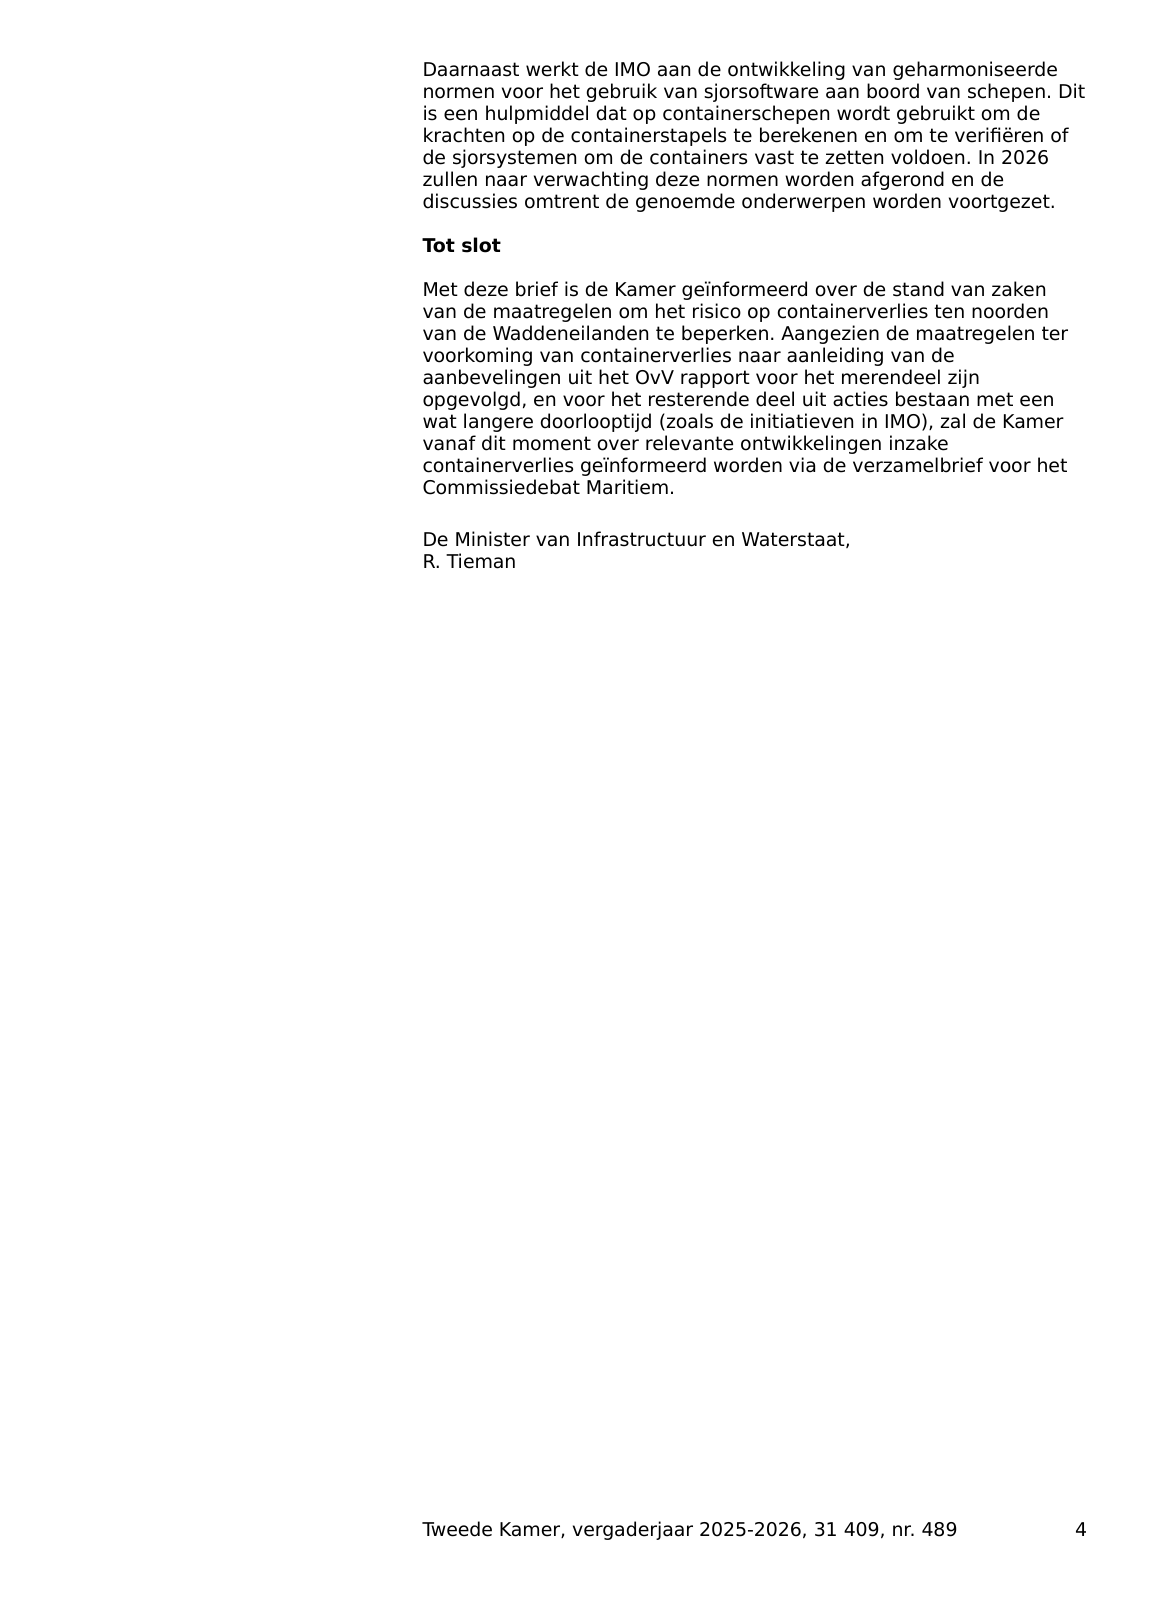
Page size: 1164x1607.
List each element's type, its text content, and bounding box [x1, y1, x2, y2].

text De Minister van Infrastructuur en Waterstaat, R. Tieman [422, 529, 1087, 573]
text Met deze brief is de Kamer geïnformeerd over de stand van zaken van de maatregelen om het risico op containerverlies ten noorden van de Waddeneilanden te beperken. Aangezien de maatregelen ter voorkoming van containerverlies naar aanleiding van de aanbevelingen uit het OvV rapport voor het merendeel zijn opgevolgd, en voor het resterende deel uit acties bestaan met een wat langere doorlooptijd (zoals de initiatieven in IMO), zal de Kamer vanaf dit moment over relevante ontwikkelingen inzake containerverlies geïnformeerd worden via de verzamelbrief voor het Commissiedebat Maritiem. [422, 279, 1087, 499]
text Daarnaast werkt de IMO aan de ontwikkeling van geharmoniseerde normen voor het gebruik van sjorsoftware aan boord van schepen. Dit is een hulpmiddel dat op containerschepen wordt gebruikt om de krachten op de containerstapels te berekenen en om te verifiëren of de sjorsystemen om de containers vast te zetten voldoen. In 2026 zullen naar verwachting deze normen worden afgerond en de discussies omtrent de genoemde onderwerpen worden voortgezet. [422, 59, 1087, 213]
subtitle Tot slot [422, 235, 1087, 257]
